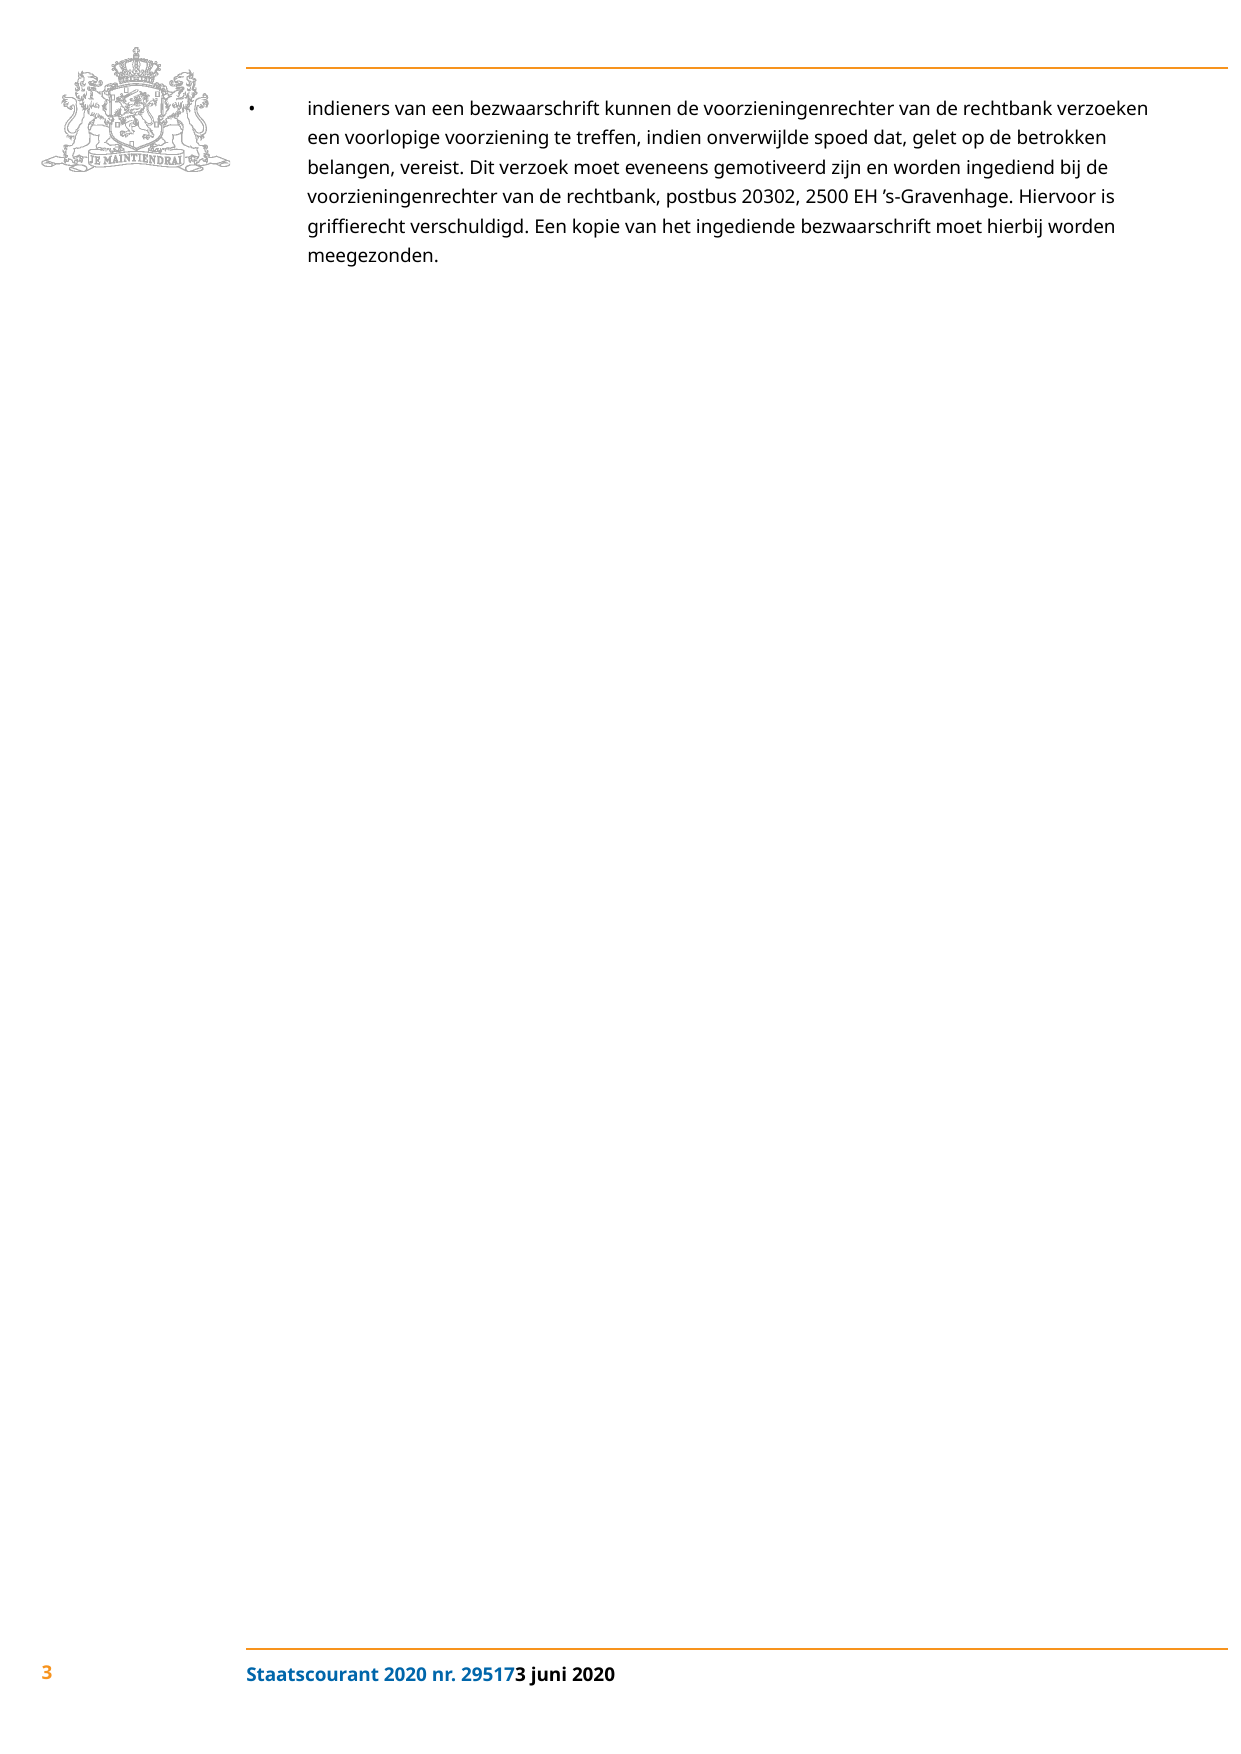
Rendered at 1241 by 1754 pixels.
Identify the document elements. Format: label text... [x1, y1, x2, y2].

picture [41, 47, 231, 172]
list indieners van een bezwaarschrift kunnen de voorzieningenrechter van de rechtbank verzoeken een voorlopige voorziening te treffen, indien onverwijlde spoed dat, gelet op de betrokken belangen, vereist. Dit verzoek moet eveneens gemotiveerd zijn en worden ingediend bij de voorzieningenrechter van de rechtbank, postbus 20302, 2500 EH ’s-Gravenhage. Hiervoor is griffierecht verschuldigd. Een kopie van het ingediende bezwaarschrift moet hierbij worden meegezonden. [248, 95, 1152, 268]
